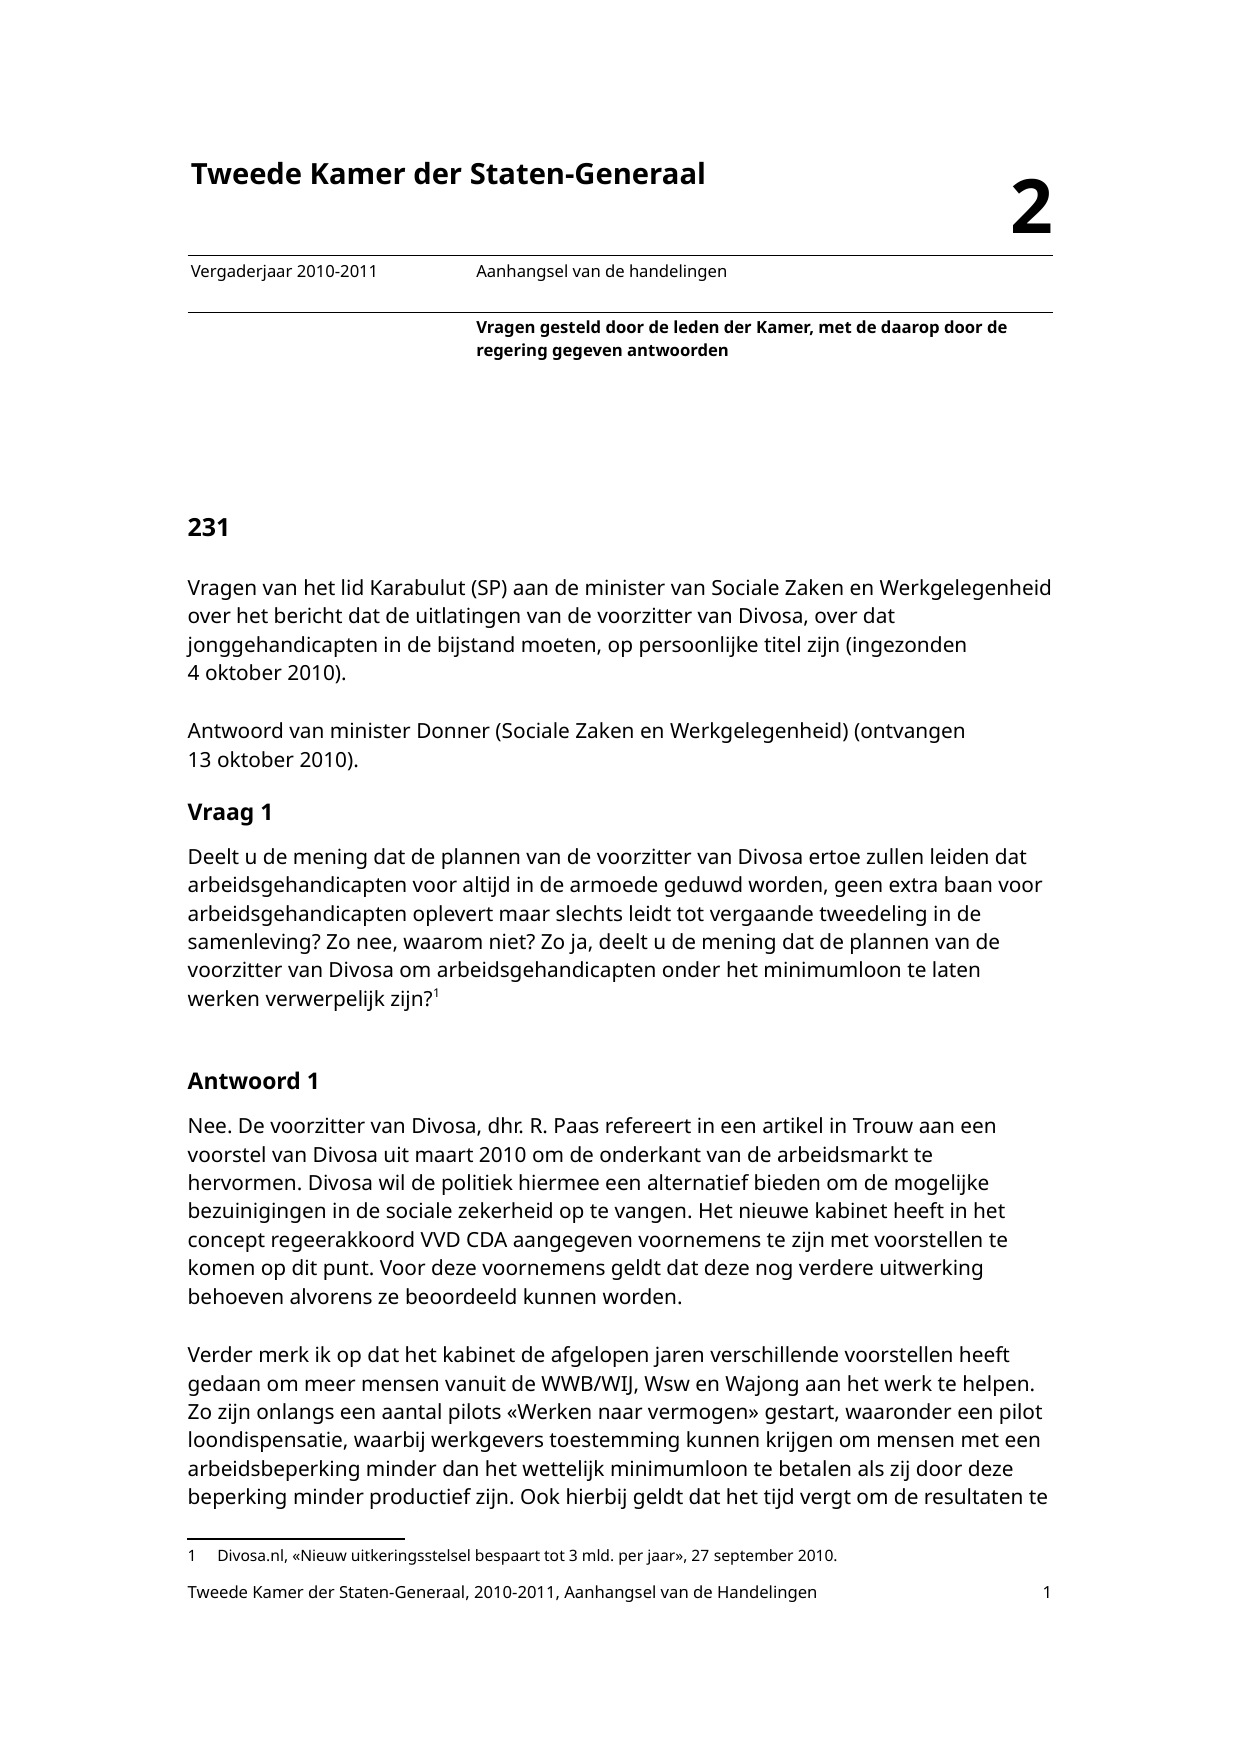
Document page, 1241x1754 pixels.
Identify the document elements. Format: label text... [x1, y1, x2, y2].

text Nee. De voorzitter van Divosa, dhr. R. Paas refereert in een artikel in Trouw aan een voorstel van Divosa uit maart 2010 om de onderkant van de arbeidsmarkt te hervormen. Divosa wil de politiek hiermee een alternatief bieden om de mogelijke bezuinigingen in de sociale zekerheid op te vangen. Het nieuwe kabinet heeft in het concept regeerakkoord VVD CDA aangegeven voornemens te zijn met voorstellen te komen op dit punt. Voor deze voornemens geldt dat deze nog verdere uitwerking behoeven alvorens ze beoordeeld kunnen worden. [187, 1111, 1053, 1310]
text Deelt u de mening dat de plannen van de voorzitter van Divosa ertoe zullen leiden dat arbeidsgehandicapten voor altijd in de armoede geduwd worden, geen extra baan voor arbeidsgehandicapten oplevert maar slechts leidt tot vergaande tweedeling in de samenleving? Zo nee, waarom niet? Zo ja, deelt u de mening dat de plannen van de voorzitter van Divosa om arbeidsgehandicapten onder het minimumloon te laten werken verwerpelijk zijn? [187, 842, 1053, 1012]
table_cell Aanhangsel van de handelingen [473, 256, 1053, 312]
table_header Tweede Kamer der Staten-Generaal [188, 150, 879, 255]
table_cell Vergaderjaar 2010-2011 [188, 256, 473, 312]
table_cell [188, 313, 473, 361]
subtitle Vraag 1 [187, 796, 1053, 827]
text Divosa.nl, «Nieuw uitkeringsstelsel bespaart tot 3 mld. per jaar», 27 september 2010. [187, 1538, 1053, 1566]
table_cell Vragen gesteld door de leden der Kamer, met de daarop door de regering gegeven antwoorden [473, 313, 1053, 361]
subtitle Antwoord 1 [187, 1065, 1053, 1096]
text Antwoord van minister Donner (Sociale Zaken en Werkgelegenheid) (ontvangen 13 oktober 2010). [187, 716, 1053, 773]
text 231 [187, 509, 1053, 543]
text Vragen van het lid Karabulut (SP) aan de minister van Sociale Zaken en Werkgelegenheid over het bericht dat de uitlatingen van de voorzitter van Divosa, over dat jonggehandicapten in de bijstand moeten, op persoonlijke titel zijn (ingezonden 4 oktober 2010). [187, 573, 1053, 687]
text Verder merk ik op dat het kabinet de afgelopen jaren verschillende voorstellen heeft gedaan om meer mensen vanuit de WWB/WIJ, Wsw en Wajong aan het werk te helpen. Zo zijn onlangs een aantal pilots «Werken naar vermogen» gestart, waaronder een pilot loondispensatie, waarbij werkgevers toestemming kunnen krijgen om mensen met een arbeidsbeperking minder dan het wettelijk minimumloon te betalen als zij door deze beperking minder productief zijn. Ook hierbij geldt dat het tijd vergt om de resultaten te [187, 1340, 1053, 1511]
table_header 2 [880, 150, 1053, 255]
